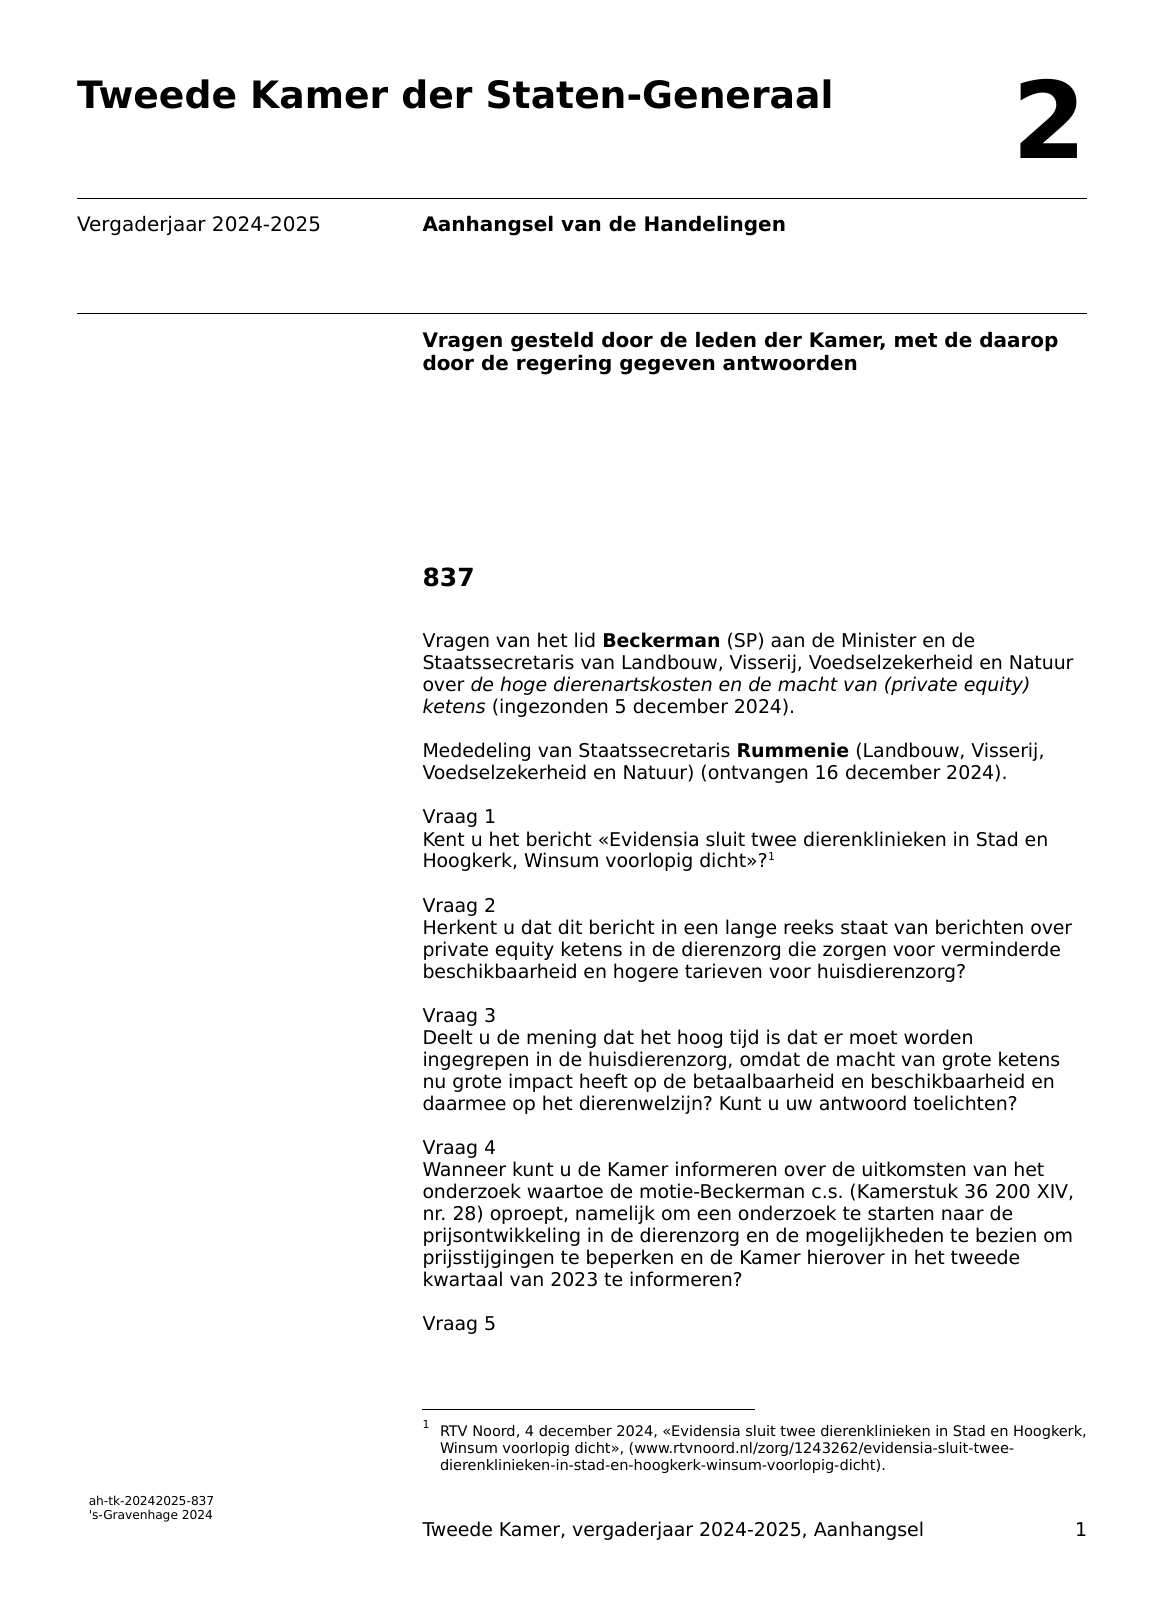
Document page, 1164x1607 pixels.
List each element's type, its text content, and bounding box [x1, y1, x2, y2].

text Herkent u dat dit bericht in een lange reeks staat van berichten over private equity ketens in de dierenzorg die zorgen voor verminderde beschikbaarheid en hogere tarieven voor huisdierenzorg? [422, 917, 1087, 982]
text Wanneer kunt u de Kamer informeren over de uitkomsten van het onderzoek waartoe de motie-Beckerman c.s. (Kamerstuk 36 200 XIV, nr. 28) oproept, namelijk om een onderzoek te starten naar de prijsontwikkeling in de dierenzorg en de mogelijkheden te bezien om prijsstijgingen te beperken en de Kamer hierover in het tweede kwartaal van 2023 te informeren? [422, 1159, 1087, 1291]
table_cell [77, 314, 422, 375]
table_cell Aanhangsel van de Handelingen [422, 199, 1087, 313]
text 837 [422, 563, 1087, 592]
text 's-Gravenhage 2024 [88, 1508, 323, 1522]
text Vraag 1 [422, 806, 1087, 828]
table_cell Vragen gesteld door de leden der Kamer, met de daarop door de regering gegeven antwoorden [422, 314, 1087, 375]
text Vragen van het lid Beckerman (SP) aan de Minister en de Staatssecretaris van Landbouw, Visserij, Voedselzekerheid en Natuur over de hoge dierenartskosten en de macht van (private equity) ketens (ingezonden 5 december 2024). [422, 630, 1087, 718]
text Vraag 4 [422, 1137, 1087, 1159]
text Deelt u de mening dat het hoog tijd is dat er moet worden ingegrepen in de huisdierenzorg, omdat de macht van grote ketens nu grote impact heeft op de betaalbaarheid en beschikbaarheid en daarmee op het dierenwelzijn? Kunt u uw antwoord toelichten? [422, 1027, 1087, 1114]
text Vraag 5 [422, 1313, 1087, 1335]
text Mededeling van Staatssecretaris Rummenie (Landbouw, Visserij, Voedselzekerheid en Natuur) (ontvangen 16 december 2024). [422, 740, 1087, 784]
text RTV Noord, 4 december 2024, «Evidensia sluit twee dierenklinieken in Stad en Hoogkerk, Winsum voorlopig dicht», (www.rtvnoord.nl/zorg/1243262/evidensia-sluit-twee-dierenklinieken-in-stad-en-hoogkerk-winsum-voorlopig-dicht). [422, 1418, 1087, 1474]
text ah-tk-20242025-837 [88, 1494, 323, 1508]
table_header Tweede Kamer der Staten-Generaal [77, 59, 886, 198]
table_header 2 [886, 59, 1087, 198]
text Kent u het bericht «Evidensia sluit twee dierenklinieken in Stad en Hoogkerk, Winsum voorlopig dicht»? [422, 828, 1087, 872]
text Vraag 3 [422, 1005, 1087, 1027]
text Vraag 2 [422, 894, 1087, 917]
table_cell Vergaderjaar 2024-2025 [77, 199, 422, 313]
